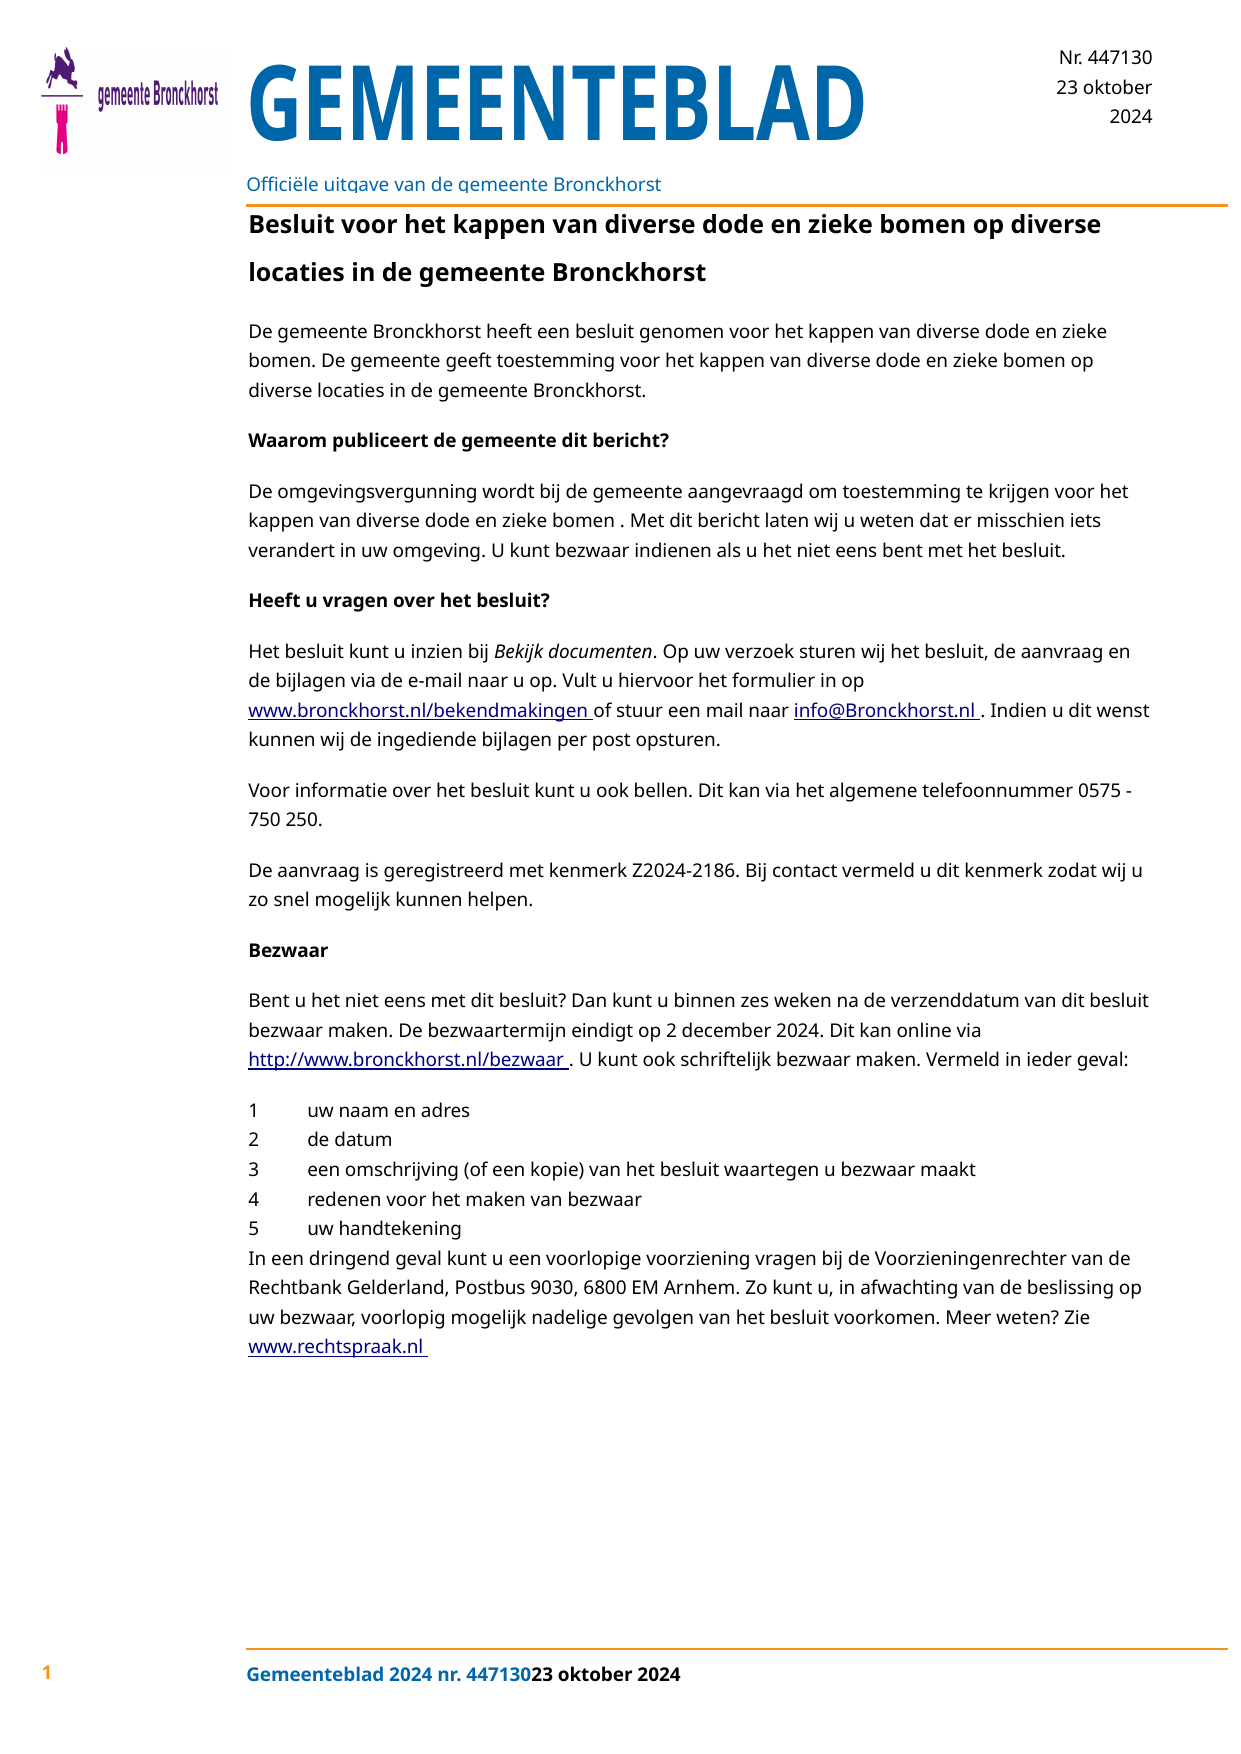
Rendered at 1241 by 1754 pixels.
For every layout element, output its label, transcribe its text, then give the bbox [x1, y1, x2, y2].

list uw naam en adres [248, 1097, 1152, 1123]
text Bent u het niet eens met dit besluit? Dan kunt u binnen zes weken na de verzenddatum van dit besluit bezwaar maken. De bezwaartermijn eindigt op 2 december 2024. Dit kan online via http://www.bronckhorst.nl/bezwaar . U kunt ook schriftelijk bezwaar maken. Vermeld in ieder geval: [248, 987, 1152, 1072]
list uw handtekening [248, 1215, 1152, 1241]
text Het besluit kunt u inzien bij Bekijk documenten. Op uw verzoek sturen wij het besluit, de aanvraag en de bijlagen via de e-mail naar u op. Vult u hiervoor het formulier in op www.bronckhorst.nl/bekendmakingen of stuur een mail naar info@Bronckhorst.nl . Indien u dit wenst kunnen wij de ingediende bijlagen per post opsturen. [248, 638, 1152, 752]
text De gemeente Bronckhorst heeft een besluit genomen voor het kappen van diverse dode en zieke bomen. De gemeente geeft toestemming voor het kappen van diverse dode en zieke bomen op diverse locaties in de gemeente Bronckhorst. [248, 318, 1152, 403]
picture [41, 47, 231, 172]
list een omschrijving (of een kopie) van het besluit waartegen u bezwaar maakt [248, 1156, 1152, 1182]
text Waarom publiceert de gemeente dit bericht? [248, 427, 1152, 453]
list de datum [248, 1127, 1152, 1152]
text De omgevingsvergunning wordt bij de gemeente aangevraagd om toestemming te krijgen voor het kappen van diverse dode en zieke bomen . Met dit bericht laten wij u weten dat er misschien iets verandert in uw omgeving. U kunt bezwaar indienen als u het niet eens bent met het besluit. [248, 478, 1152, 563]
text Voor informatie over het besluit kunt u ook bellen. Dit kan via het algemene telefoonnummer 0575 - 750 250. [248, 777, 1152, 832]
text Besluit voor het kappen van diverse dode en zieke bomen op diverse locaties in de gemeente Bronckhorst [248, 207, 1152, 288]
list redenen voor het maken van bezwaar [248, 1186, 1152, 1212]
text Heeft u vragen over het besluit? [248, 587, 1152, 613]
text In een dringend geval kunt u een voorlopige voorziening vragen bij de Voorzieningenrechter van de Rechtbank Gelderland, Postbus 9030, 6800 EM Arnhem. Zo kunt u, in afwachting van de beslissing op uw bezwaar, voorlopig mogelijk nadelige gevolgen van het besluit voorkomen. Meer weten? Zie www.rechtspraak.nl [248, 1245, 1152, 1359]
text De aanvraag is geregistreerd met kenmerk Z2024-2186. Bij contact vermeld u dit kenmerk zodat wij u zo snel mogelijk kunnen helpen. [248, 857, 1152, 912]
text Bezwaar [248, 937, 1152, 963]
